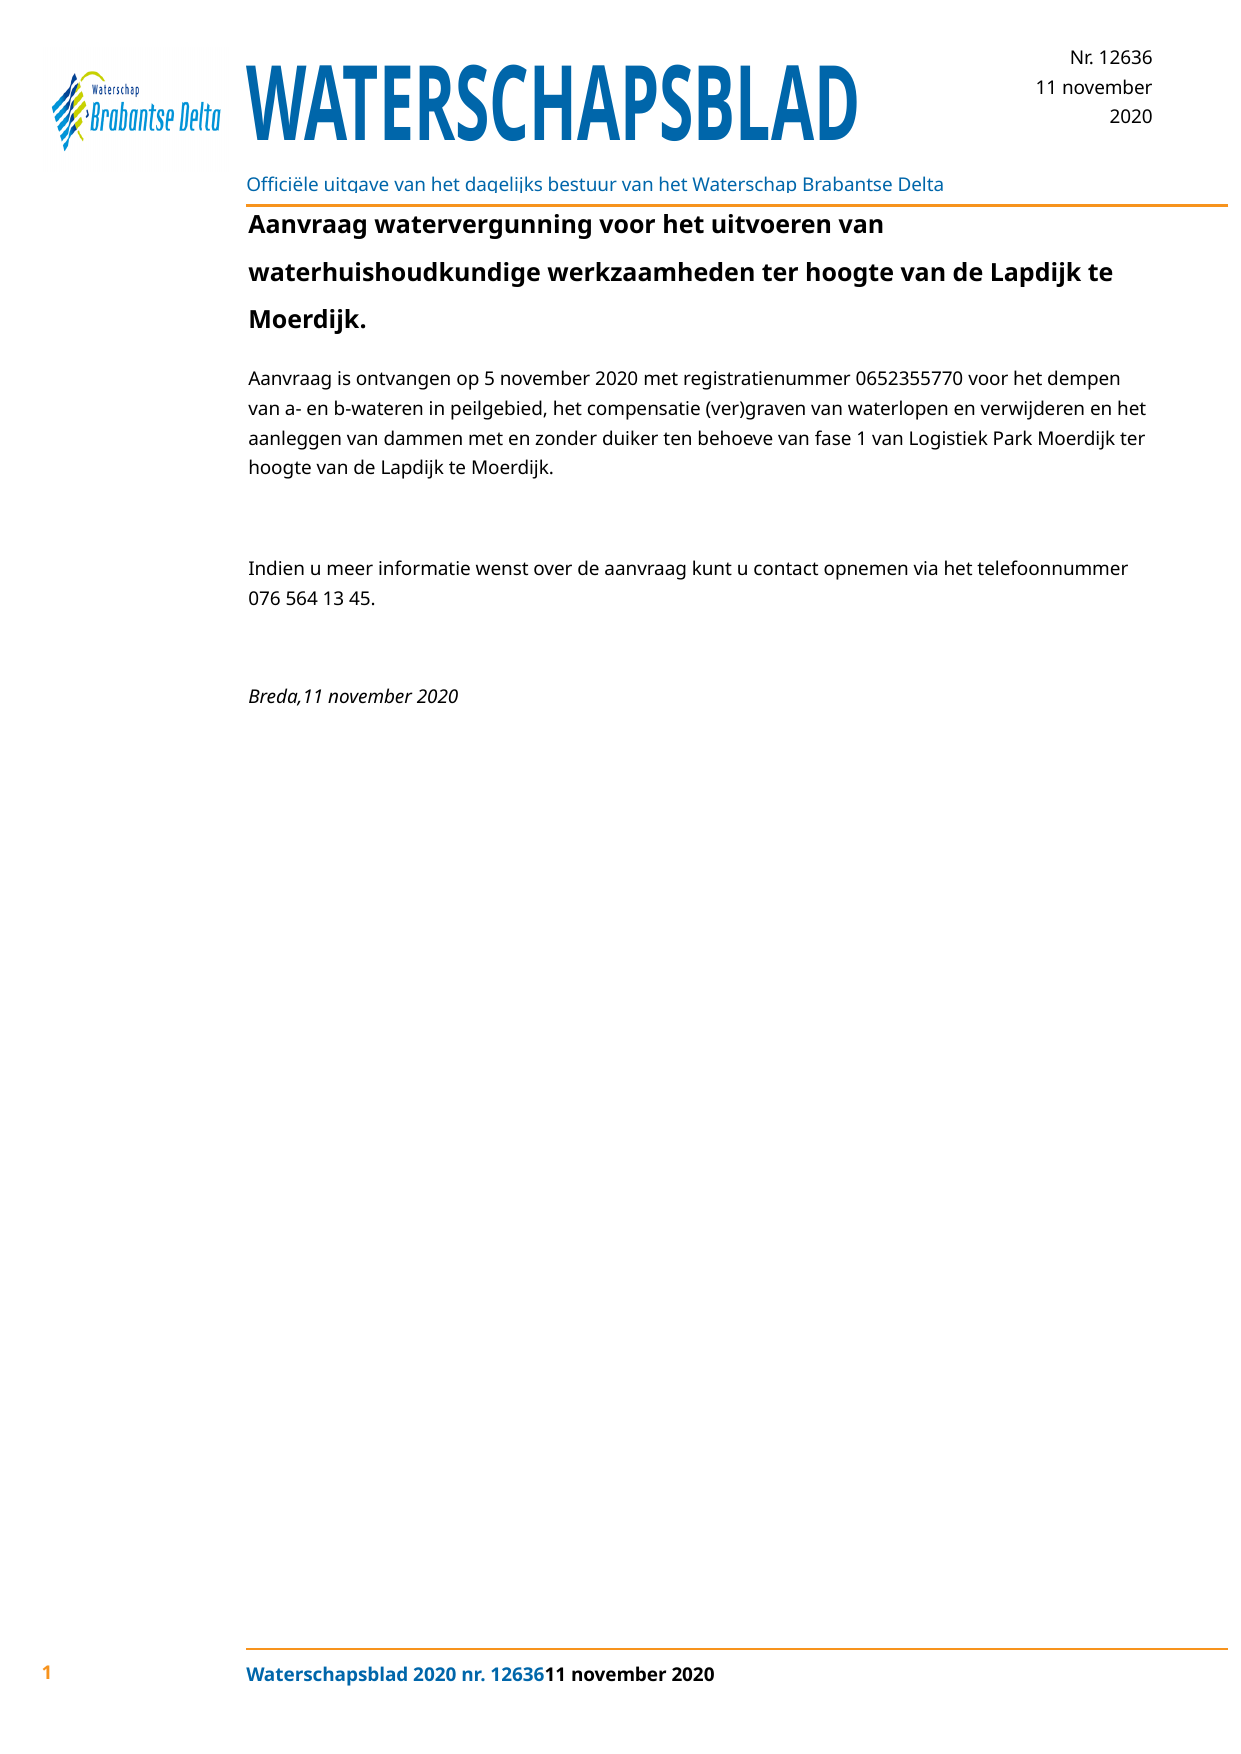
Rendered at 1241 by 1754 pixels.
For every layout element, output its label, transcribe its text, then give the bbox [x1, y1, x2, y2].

text Aanvraag is ontvangen op 5 november 2020 met registratienummer 0652355770 voor het dempen van a- en b-wateren in peilgebied, het compensatie (ver)graven van waterlopen en verwijderen en het aanleggen van dammen met en zonder duiker ten behoeve van fase 1 van Logistiek Park Moerdijk ter hoogte van de Lapdijk te Moerdijk. [248, 366, 1152, 480]
text Aanvraag watervergunning voor het uitvoeren van waterhuishoudkundige werkzaamheden ter hoogte van de Lapdijk te Moerdijk. [248, 207, 1152, 336]
text Breda,11 november 2020 [248, 683, 1152, 709]
text Indien u meer informatie wenst over de aanvraag kunt u contact opnemen via het telefoonnummer 076 564 13 45. [248, 555, 1152, 610]
picture [41, 47, 231, 172]
